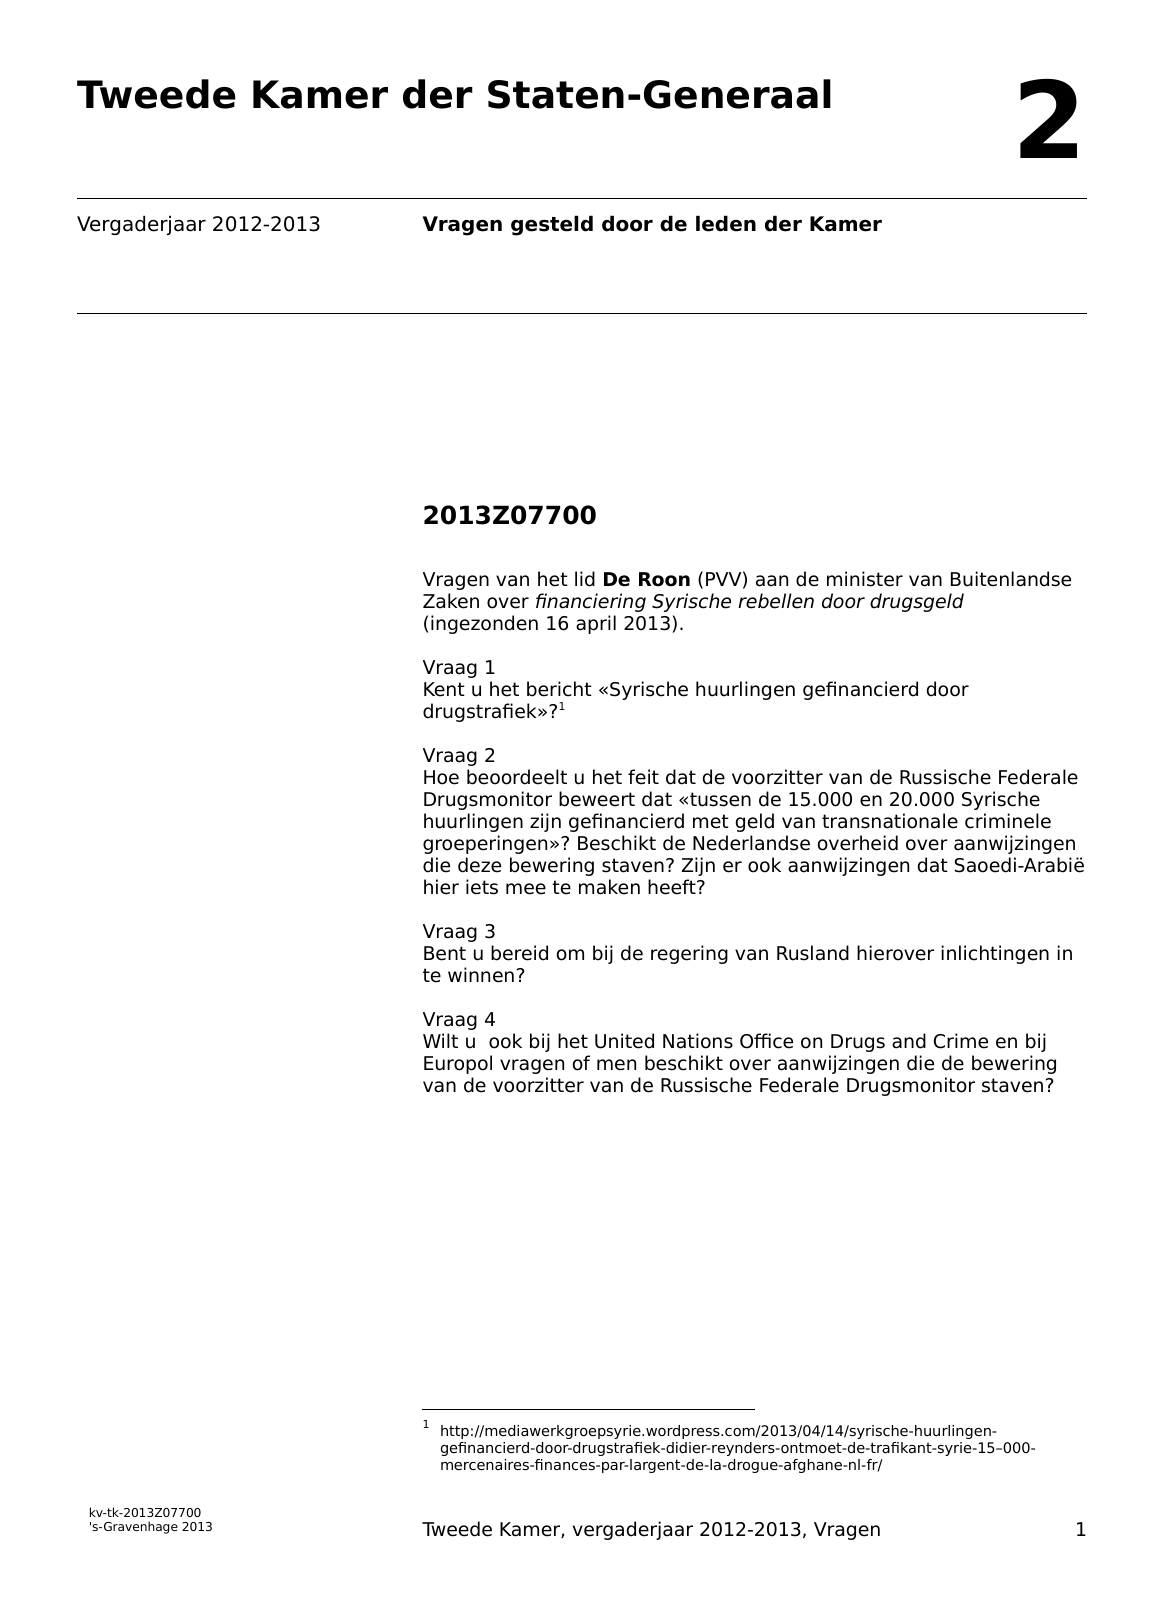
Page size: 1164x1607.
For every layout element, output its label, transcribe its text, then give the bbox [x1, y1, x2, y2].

text Kent u het bericht «Syrische huurlingen gefinancierd door drugstrafiek»? [422, 679, 1087, 723]
text 's-Gravenhage 2013 [88, 1520, 323, 1534]
table_cell Vragen gesteld door de leden der Kamer [422, 199, 1087, 313]
text Vraag 1 [422, 657, 1087, 679]
text http://mediawerkgroepsyrie.wordpress.com/2013/04/14/syrische-huurlingen-gefinancierd-door-drugstrafiek-didier-reynders-ontmoet-de-trafikant-syrie-15–000-mercenaires-finances-par-largent-de-la-drogue-afghane-nl-fr/ [422, 1418, 1087, 1474]
text Vragen van het lid De Roon (PVV) aan de minister van Buitenlandse Zaken over financiering Syrische rebellen door drugsgeld (ingezonden 16 april 2013). [422, 569, 1087, 635]
text Bent u bereid om bij de regering van Rusland hierover inlichtingen in te winnen? [422, 943, 1087, 987]
text Vraag 2 [422, 745, 1087, 767]
text Wilt u ook bij het United Nations Office on Drugs and Crime en bij Europol vragen of men beschikt over aanwijzingen die de bewering van de voorzitter van de Russische Federale Drugsmonitor staven? [422, 1031, 1087, 1097]
table_header Tweede Kamer der Staten-Generaal [77, 59, 886, 198]
table_header 2 [886, 59, 1087, 198]
text Vraag 4 [422, 1009, 1087, 1031]
table_cell Vergaderjaar 2012-2013 [77, 199, 422, 313]
text 2013Z07700 [422, 501, 1087, 531]
text kv-tk-2013Z07700 [88, 1506, 323, 1520]
text Vraag 3 [422, 921, 1087, 943]
text Hoe beoordeelt u het feit dat de voorzitter van de Russische Federale Drugsmonitor beweert dat «tussen de 15.000 en 20.000 Syrische huurlingen zijn gefinancierd met geld van transnationale criminele groeperingen»? Beschikt de Nederlandse overheid over aanwijzingen die deze bewering staven? Zijn er ook aanwijzingen dat Saoedi-Arabië hier iets mee te maken heeft? [422, 767, 1087, 899]
